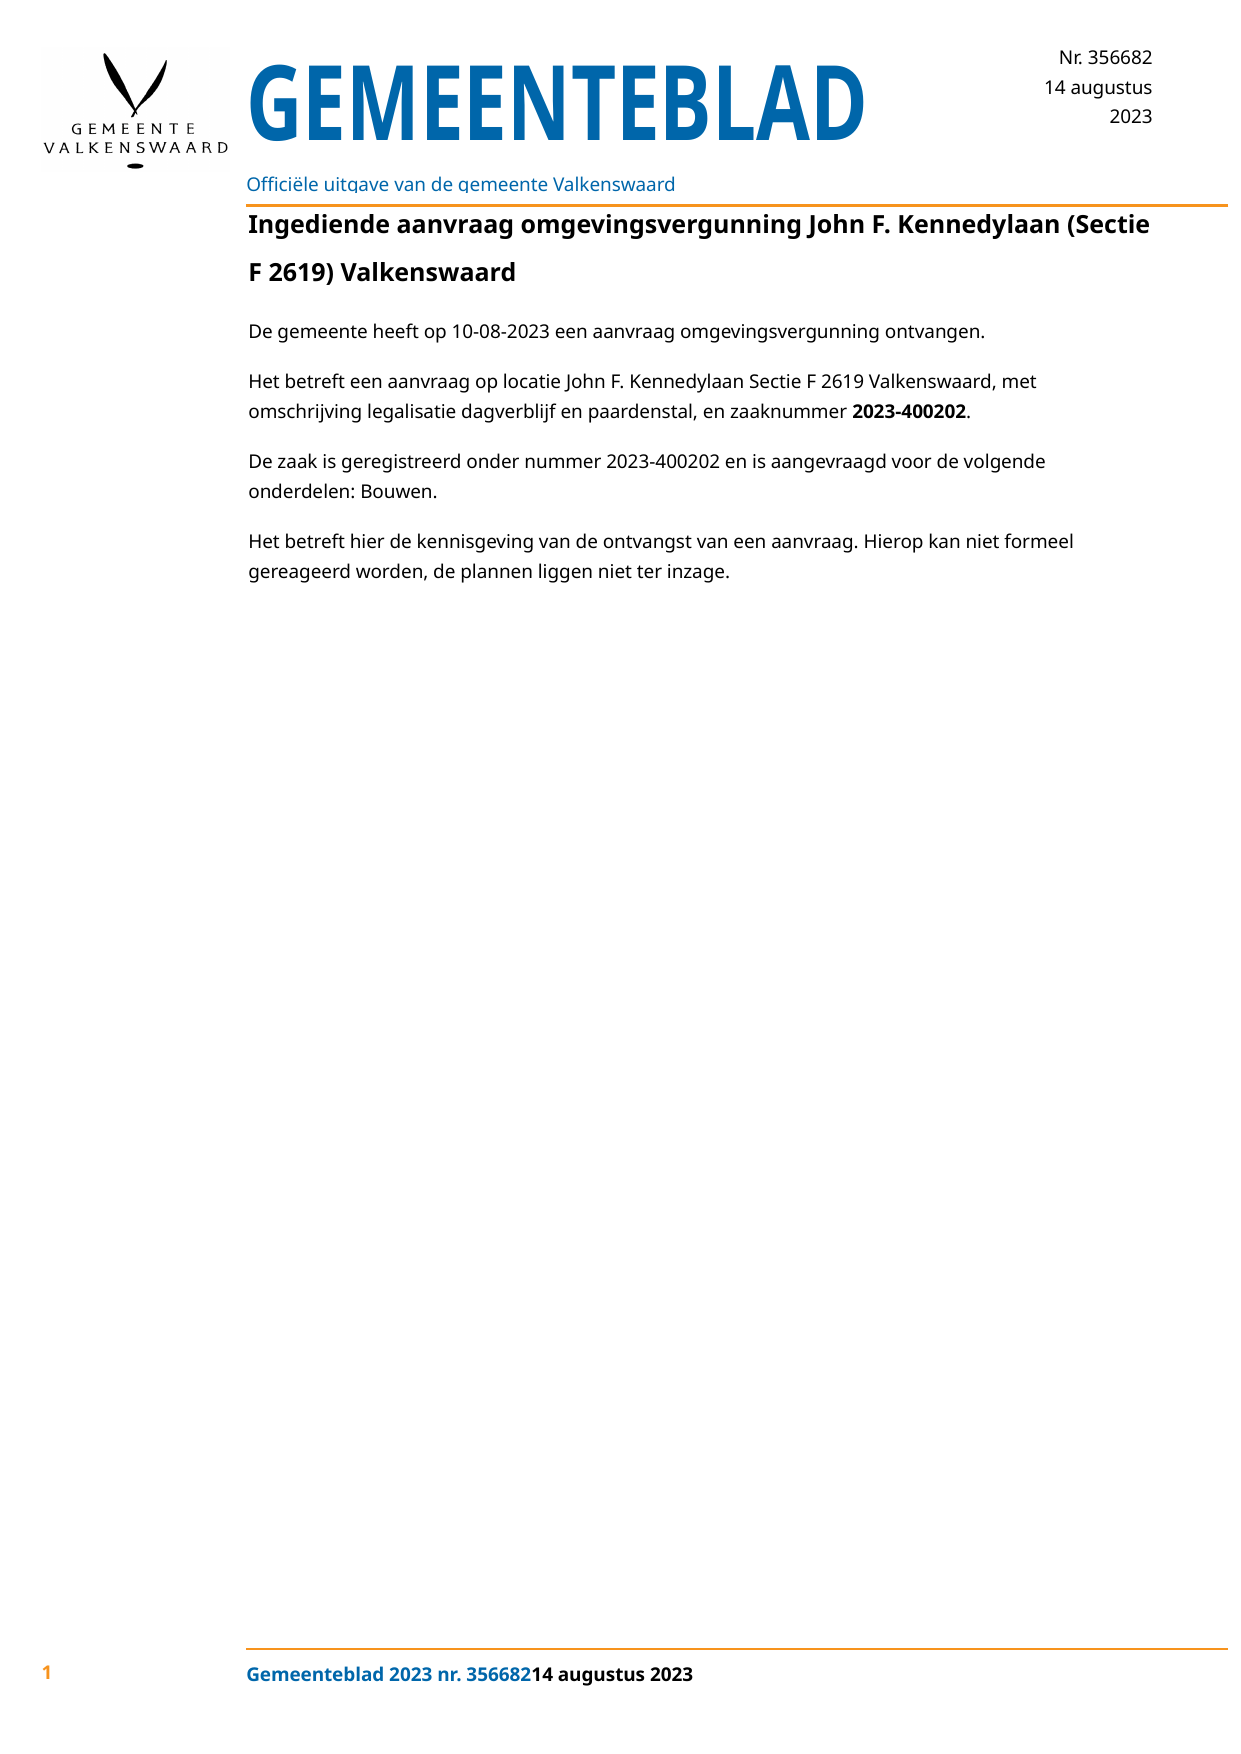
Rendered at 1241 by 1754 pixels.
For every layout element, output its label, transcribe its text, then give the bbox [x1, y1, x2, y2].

picture [41, 47, 231, 172]
text Ingediende aanvraag omgevingsvergunning John F. Kennedylaan (Sectie F 2619) Valkenswaard [248, 207, 1152, 288]
text De gemeente heeft op 10-08-2023 een aanvraag omgevingsvergunning ontvangen. [248, 318, 1152, 344]
text De zaak is geregistreerd onder nummer 2023-400202 en is aangevraagd voor de volgende onderdelen: Bouwen. [248, 448, 1152, 504]
text Het betreft hier de kennisgeving van de ontvangst van een aanvraag. Hierop kan niet formeel gereageerd worden, de plannen liggen niet ter inzage. [248, 528, 1152, 584]
text Het betreft een aanvraag op locatie John F. Kennedylaan Sectie F 2619 Valkenswaard, met omschrijving legalisatie dagverblijf en paardenstal, en zaaknummer 2023-400202. [248, 368, 1152, 424]
